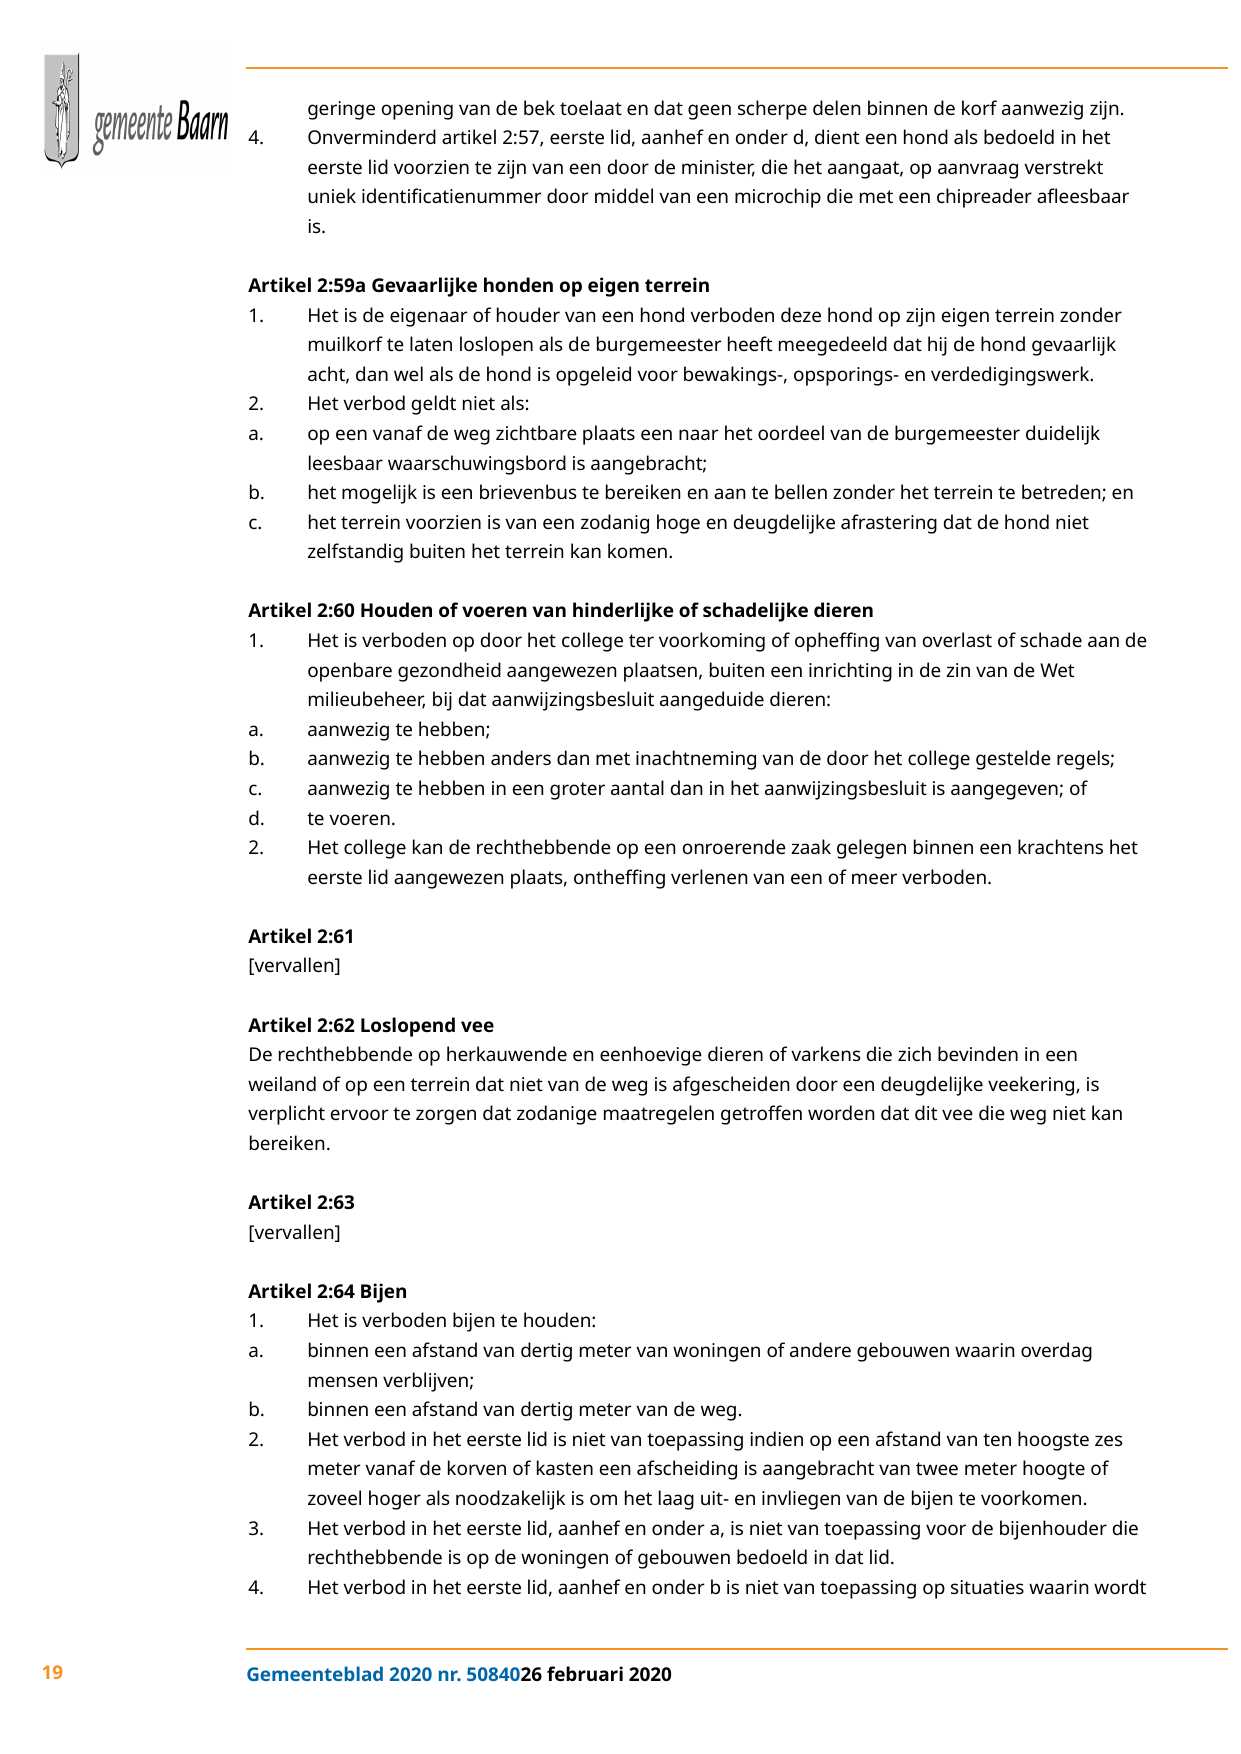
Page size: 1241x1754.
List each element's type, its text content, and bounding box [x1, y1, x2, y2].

list binnen een afstand van dertig meter van woningen of andere gebouwen waarin overdag mensen verblijven; [248, 1337, 1152, 1393]
list geringe opening van de bek toelaat en dat geen scherpe delen binnen de korf aanwezig zijn. [248, 95, 1152, 121]
list het mogelijk is een brievenbus te bereiken en aan te bellen zonder het terrein te betreden; en [248, 479, 1152, 505]
text Artikel 2:62 Loslopend vee [248, 1012, 1152, 1038]
text Artikel 2:61 [248, 923, 1152, 949]
list Het is verboden op door het college ter voorkoming of opheffing van overlast of schade aan de openbare gezondheid aangewezen plaatsen, buiten een inrichting in de zin van de Wet milieubeheer, bij dat aanwijzingsbesluit aangeduide dieren: [248, 627, 1152, 712]
text [vervallen] [248, 953, 1152, 978]
list binnen een afstand van dertig meter van de weg. [248, 1396, 1152, 1422]
list Het verbod in het eerste lid is niet van toepassing indien op een afstand van ten hoogste zes meter vanaf de korven of kasten een afscheiding is aangebracht van twee meter hoogte of zoveel hoger als noodzakelijk is om het laag uit- en invliegen van de bijen te voorkomen. [248, 1426, 1152, 1511]
list aanwezig te hebben; [248, 716, 1152, 742]
list Het verbod in het eerste lid, aanhef en onder a, is niet van toepassing voor de bijenhouder die rechthebbende is op de woningen of gebouwen bedoeld in dat lid. [248, 1515, 1152, 1570]
list Het is de eigenaar of houder van een hond verboden deze hond op zijn eigen terrein zonder muilkorf te laten loslopen als de burgemeester heeft meegedeeld dat hij de hond gevaarlijk acht, dan wel als de hond is opgeleid voor bewakings-, opsporings- en verdedigingswerk. [248, 302, 1152, 387]
list het terrein voorzien is van een zodanig hoge en deugdelijke afrastering dat de hond niet zelfstandig buiten het terrein kan komen. [248, 509, 1152, 564]
list Het college kan de rechthebbende op een onroerende zaak gelegen binnen een krachtens het eerste lid aangewezen plaats, ontheffing verlenen van een of meer verboden. [248, 834, 1152, 890]
text Artikel 2:63 [248, 1189, 1152, 1215]
list aanwezig te hebben anders dan met inachtneming van de door het college gestelde regels; [248, 746, 1152, 771]
list Onverminderd artikel 2:57, eerste lid, aanhef en onder d, dient een hond als bedoeld in het eerste lid voorzien te zijn van een door de minister, die het aangaat, op aanvraag verstrekt uniek identificatienummer door middel van een microchip die met een chipreader afleesbaar is. [248, 124, 1152, 239]
list te voeren. [248, 805, 1152, 831]
text Artikel 2:59a Gevaarlijke honden op eigen terrein [248, 272, 1152, 298]
text De rechthebbende op herkauwende en eenhoevige dieren of varkens die zich bevinden in een weiland of op een terrein dat niet van de weg is afgescheiden door een deugdelijke veekering, is verplicht ervoor te zorgen dat zodanige maatregelen getroffen worden dat dit vee die weg niet kan bereiken. [248, 1041, 1152, 1156]
list aanwezig te hebben in een groter aantal dan in het aanwijzingsbesluit is aangegeven; of [248, 775, 1152, 801]
text [vervallen] [248, 1219, 1152, 1245]
list op een vanaf de weg zichtbare plaats een naar het oordeel van de burgemeester duidelijk leesbaar waarschuwingsbord is aangebracht; [248, 420, 1152, 476]
picture [41, 47, 231, 172]
text Artikel 2:60 Houden of voeren van hinderlijke of schadelijke dieren [248, 598, 1152, 623]
list Het verbod geldt niet als: [248, 391, 1152, 416]
text Artikel 2:64 Bijen [248, 1278, 1152, 1304]
list Het is verboden bijen te houden: [248, 1308, 1152, 1333]
list Het verbod in het eerste lid, aanhef en onder b is niet van toepassing op situaties waarin wordt [248, 1574, 1152, 1600]
